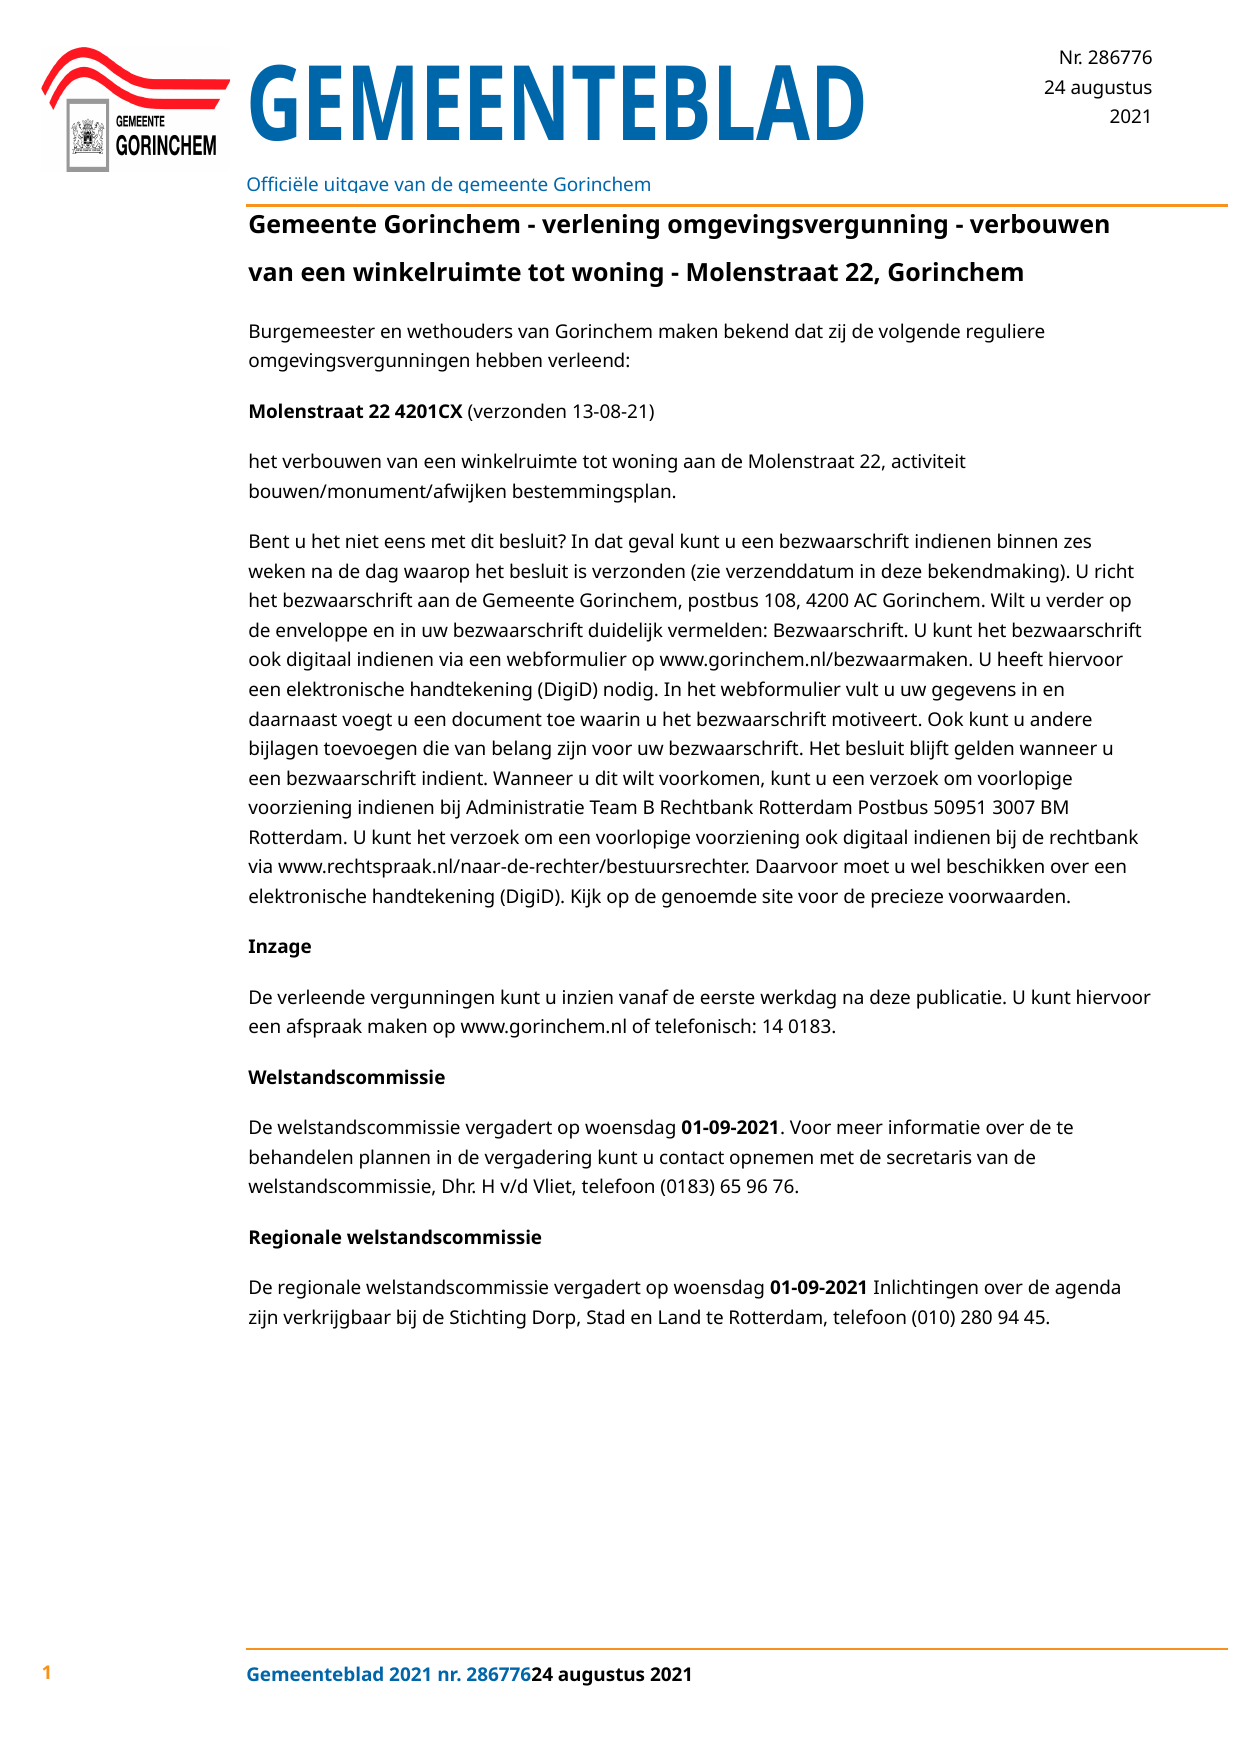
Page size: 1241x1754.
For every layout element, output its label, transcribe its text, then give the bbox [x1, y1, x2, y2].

text De verleende vergunningen kunt u inzien vanaf de eerste werkdag na deze publicatie. U kunt hiervoor een afspraak maken op www.gorinchem.nl of telefonisch: 14 0183. [248, 984, 1152, 1039]
text Inzage [248, 934, 1152, 959]
text Bent u het niet eens met dit besluit? In dat geval kunt u een bezwaarschrift indienen binnen zes weken na de dag waarop het besluit is verzonden (zie verzenddatum in deze bekendmaking). U richt het bezwaarschrift aan de Gemeente Gorinchem, postbus 108, 4200 AC Gorinchem. Wilt u verder op de enveloppe en in uw bezwaarschrift duidelijk vermelden: Bezwaarschrift. U kunt het bezwaarschrift ook digitaal indienen via een webformulier op www.gorinchem.nl/bezwaarmaken. U heeft hiervoor een elektronische handtekening (DigiD) nodig. In het webformulier vult u uw gegevens in en daarnaast voegt u een document toe waarin u het bezwaarschrift motiveert. Ook kunt u andere bijlagen toevoegen die van belang zijn voor uw bezwaarschrift. Het besluit blijft gelden wanneer u een bezwaarschrift indient. Wanneer u dit wilt voorkomen, kunt u een verzoek om voorlopige voorziening indienen bij Administratie Team B Rechtbank Rotterdam Postbus 50951 3007 BM Rotterdam. U kunt het verzoek om een voorlopige voorziening ook digitaal indienen bij de rechtbank via www.rechtspraak.nl/naar-de-rechter/bestuursrechter. Daarvoor moet u wel beschikken over een elektronische handtekening (DigiD). Kijk op de genoemde site voor de precieze voorwaarden. [248, 528, 1152, 909]
text De welstandscommissie vergadert op woensdag 01-09-2021. Voor meer informatie over de te behandelen plannen in de vergadering kunt u contact opnemen met de secretaris van de welstandscommissie, Dhr. H v/d Vliet, telefoon (0183) 65 96 76. [248, 1114, 1152, 1199]
text Molenstraat 22 4201CX (verzonden 13-08-21) [248, 398, 1152, 424]
text Burgemeester en wethouders van Gorinchem maken bekend dat zij de volgende reguliere omgevingsvergunningen hebben verleend: [248, 318, 1152, 373]
picture [41, 47, 231, 172]
text Welstandscommissie [248, 1064, 1152, 1090]
text Gemeente Gorinchem - verlening omgevingsvergunning - verbouwen van een winkelruimte tot woning - Molenstraat 22, Gorinchem [248, 207, 1152, 288]
text Regionale welstandscommissie [248, 1224, 1152, 1250]
text De regionale welstandscommissie vergadert op woensdag 01-09-2021 Inlichtingen over de agenda zijn verkrijgbaar bij de Stichting Dorp, Stad en Land te Rotterdam, telefoon (010) 280 94 45. [248, 1274, 1152, 1330]
text het verbouwen van een winkelruimte tot woning aan de Molenstraat 22, activiteit bouwen/monument/afwijken bestemmingsplan. [248, 448, 1152, 504]
